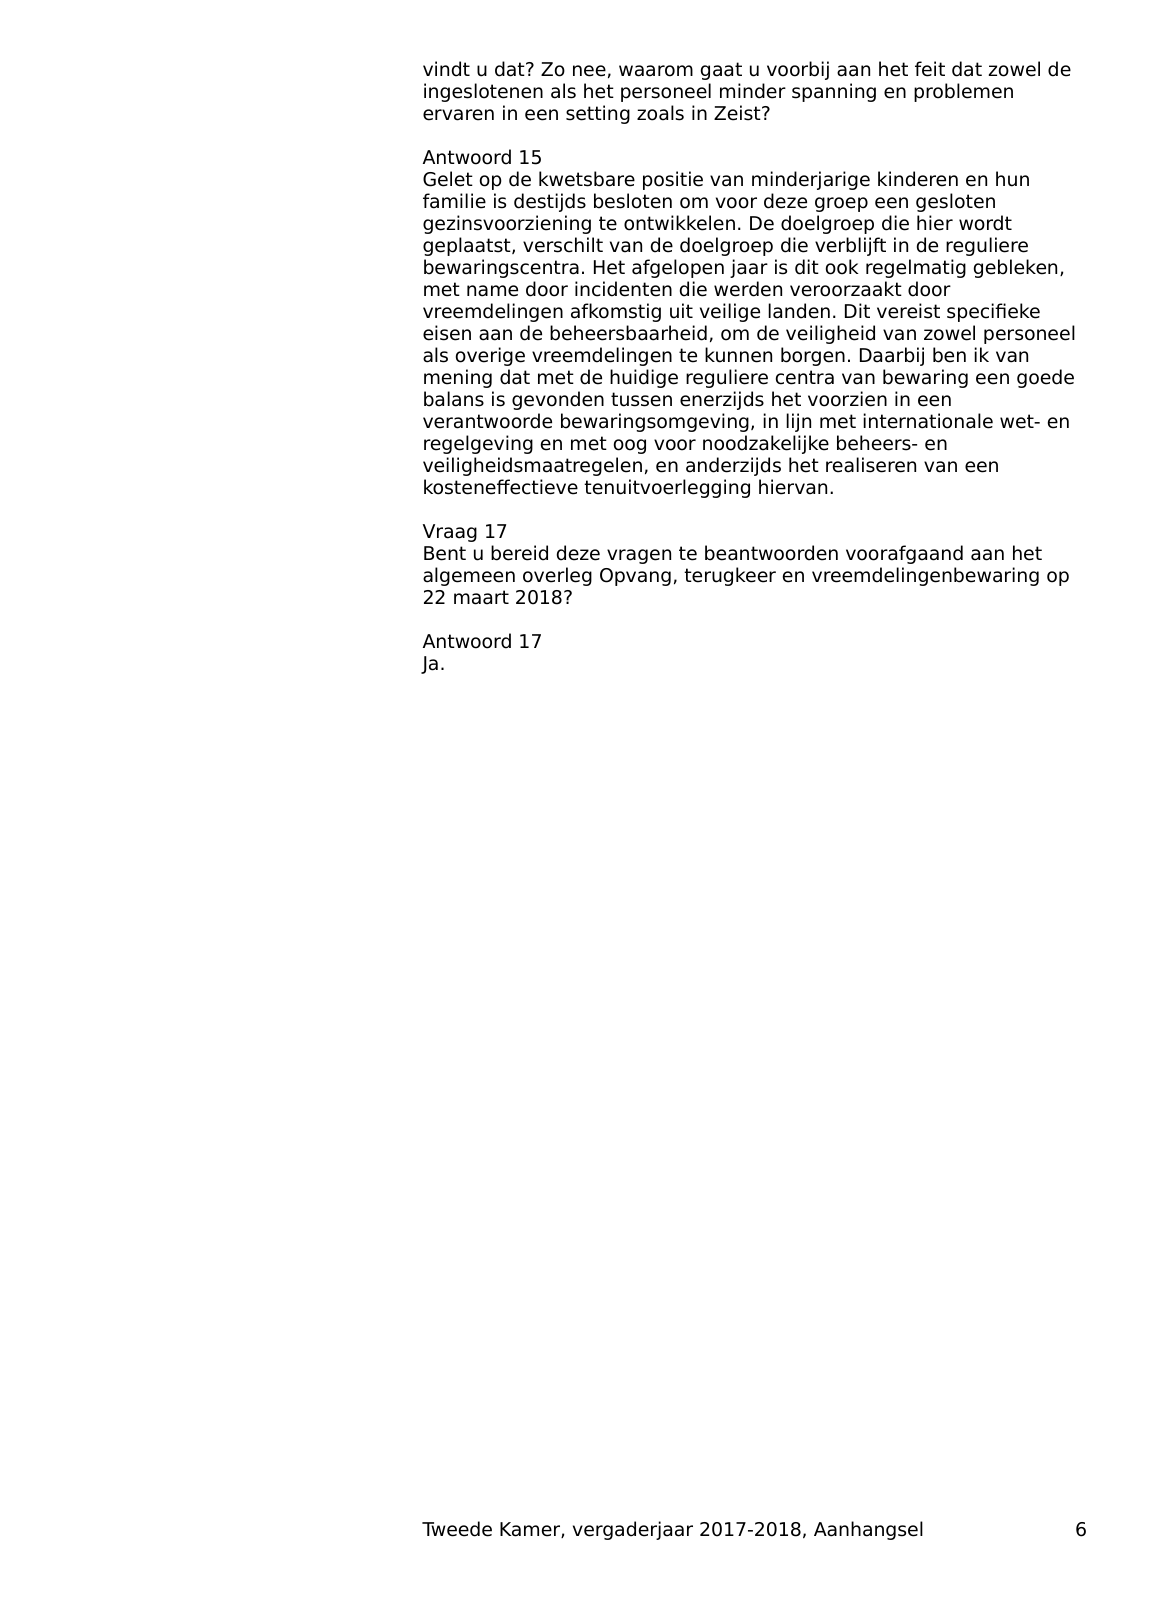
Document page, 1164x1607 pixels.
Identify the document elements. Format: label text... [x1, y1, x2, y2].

text vindt u dat? Zo nee, waarom gaat u voorbij aan het feit dat zowel de ingeslotenen als het personeel minder spanning en problemen ervaren in een setting zoals in Zeist? [422, 59, 1087, 125]
text Bent u bereid deze vragen te beantwoorden voorafgaand aan het algemeen overleg Opvang, terugkeer en vreemdelingenbewaring op 22 maart 2018? [422, 543, 1087, 609]
text Antwoord 15 [422, 147, 1087, 169]
text Gelet op de kwetsbare positie van minderjarige kinderen en hun familie is destijds besloten om voor deze groep een gesloten gezinsvoorziening te ontwikkelen. De doelgroep die hier wordt geplaatst, verschilt van de doelgroep die verblijft in de reguliere bewaringscentra. Het afgelopen jaar is dit ook regelmatig gebleken, met name door incidenten die werden veroorzaakt door vreemdelingen afkomstig uit veilige landen. Dit vereist specifieke eisen aan de beheersbaarheid, om de veiligheid van zowel personeel als overige vreemdelingen te kunnen borgen. Daarbij ben ik van mening dat met de huidige reguliere centra van bewaring een goede balans is gevonden tussen enerzijds het voorzien in een verantwoorde bewaringsomgeving, in lijn met internationale wet- en regelgeving en met oog voor noodzakelijke beheers- en veiligheidsmaatregelen, en anderzijds het realiseren van een kosteneffectieve tenuitvoerlegging hiervan. [422, 169, 1087, 499]
text Antwoord 17 [422, 631, 1087, 653]
text Ja. [422, 653, 1087, 675]
text Vraag 17 [422, 521, 1087, 543]
